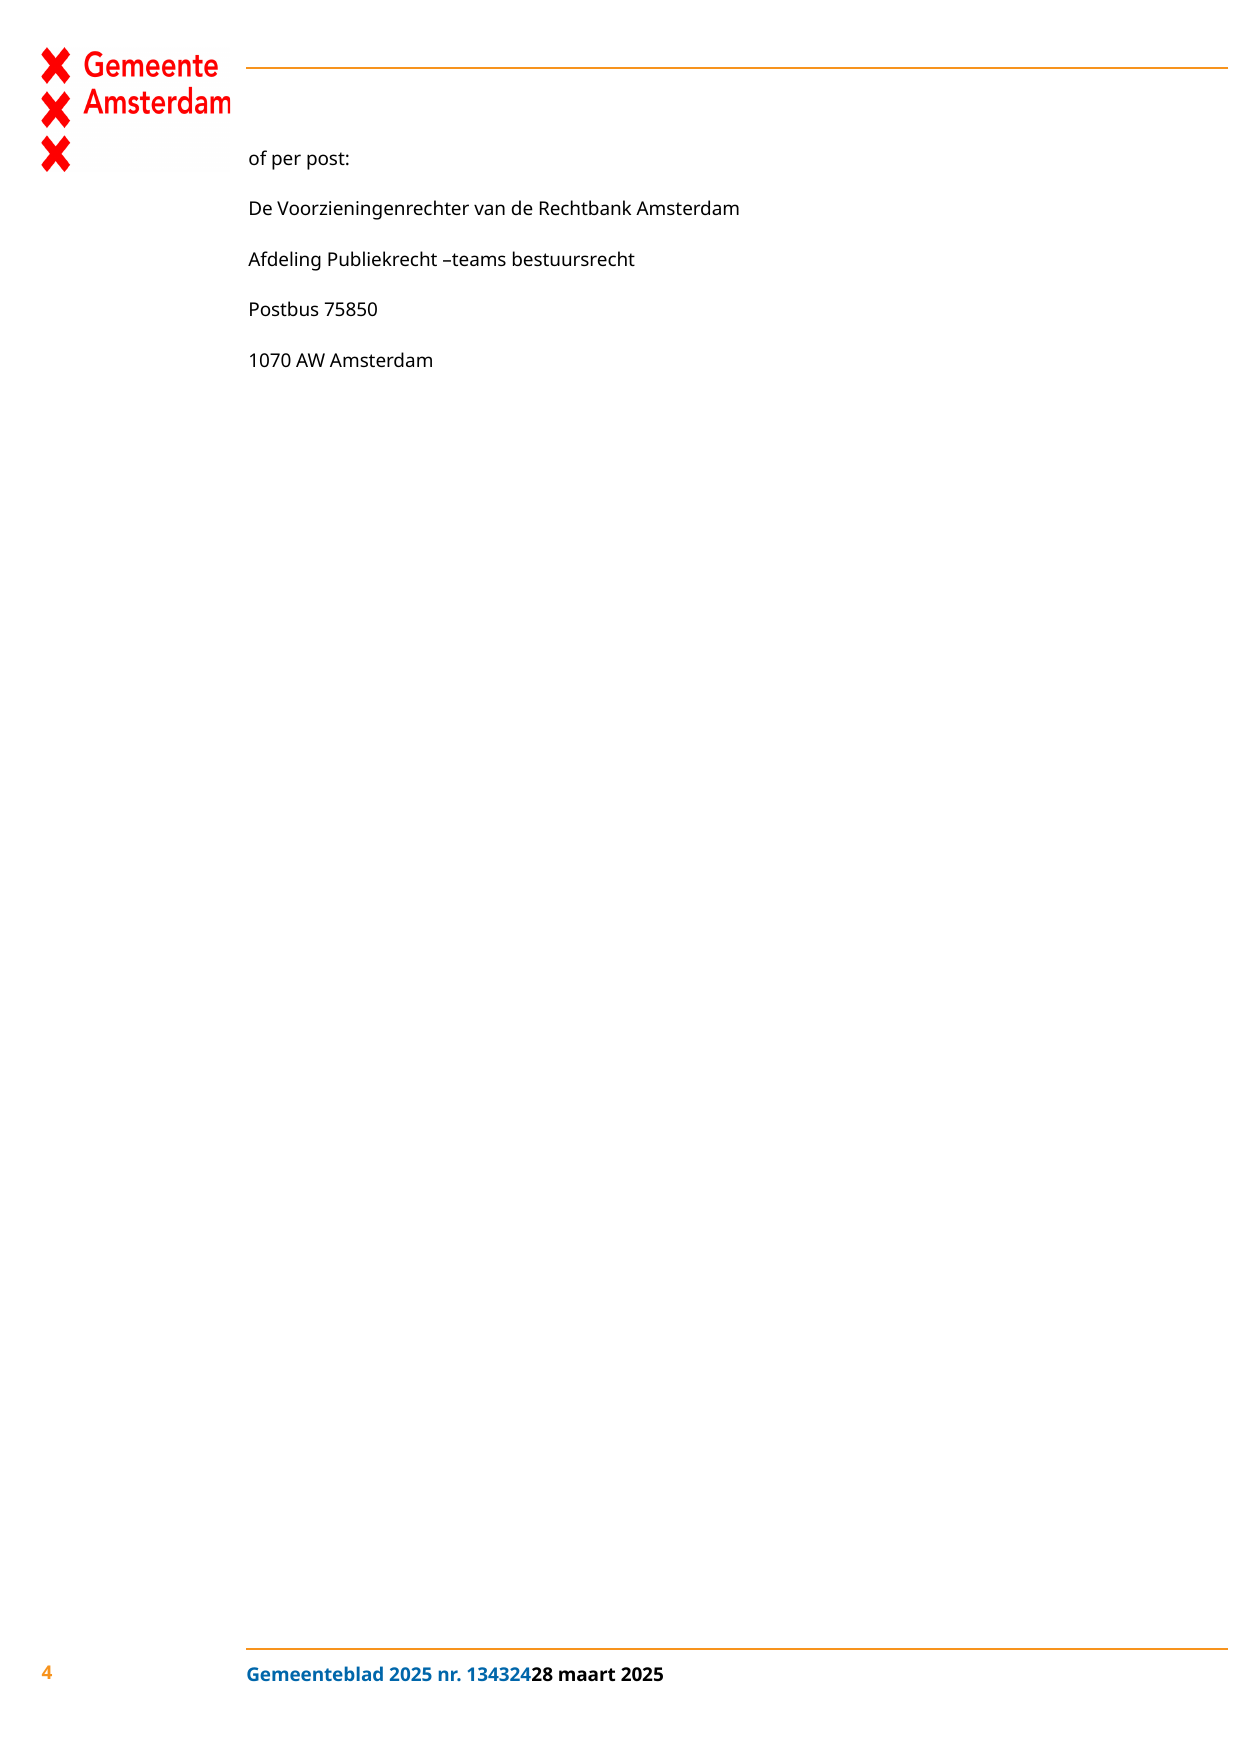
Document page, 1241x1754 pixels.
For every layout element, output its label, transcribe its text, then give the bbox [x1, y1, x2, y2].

text of per post: [248, 145, 1152, 171]
text 1070 AW Amsterdam [248, 347, 1152, 373]
picture [41, 47, 231, 172]
text Afdeling Publiekrecht –teams bestuursrecht [248, 246, 1152, 272]
text Postbus 75850 [248, 296, 1152, 322]
text De Voorzieningenrechter van de Rechtbank Amsterdam [248, 196, 1152, 221]
